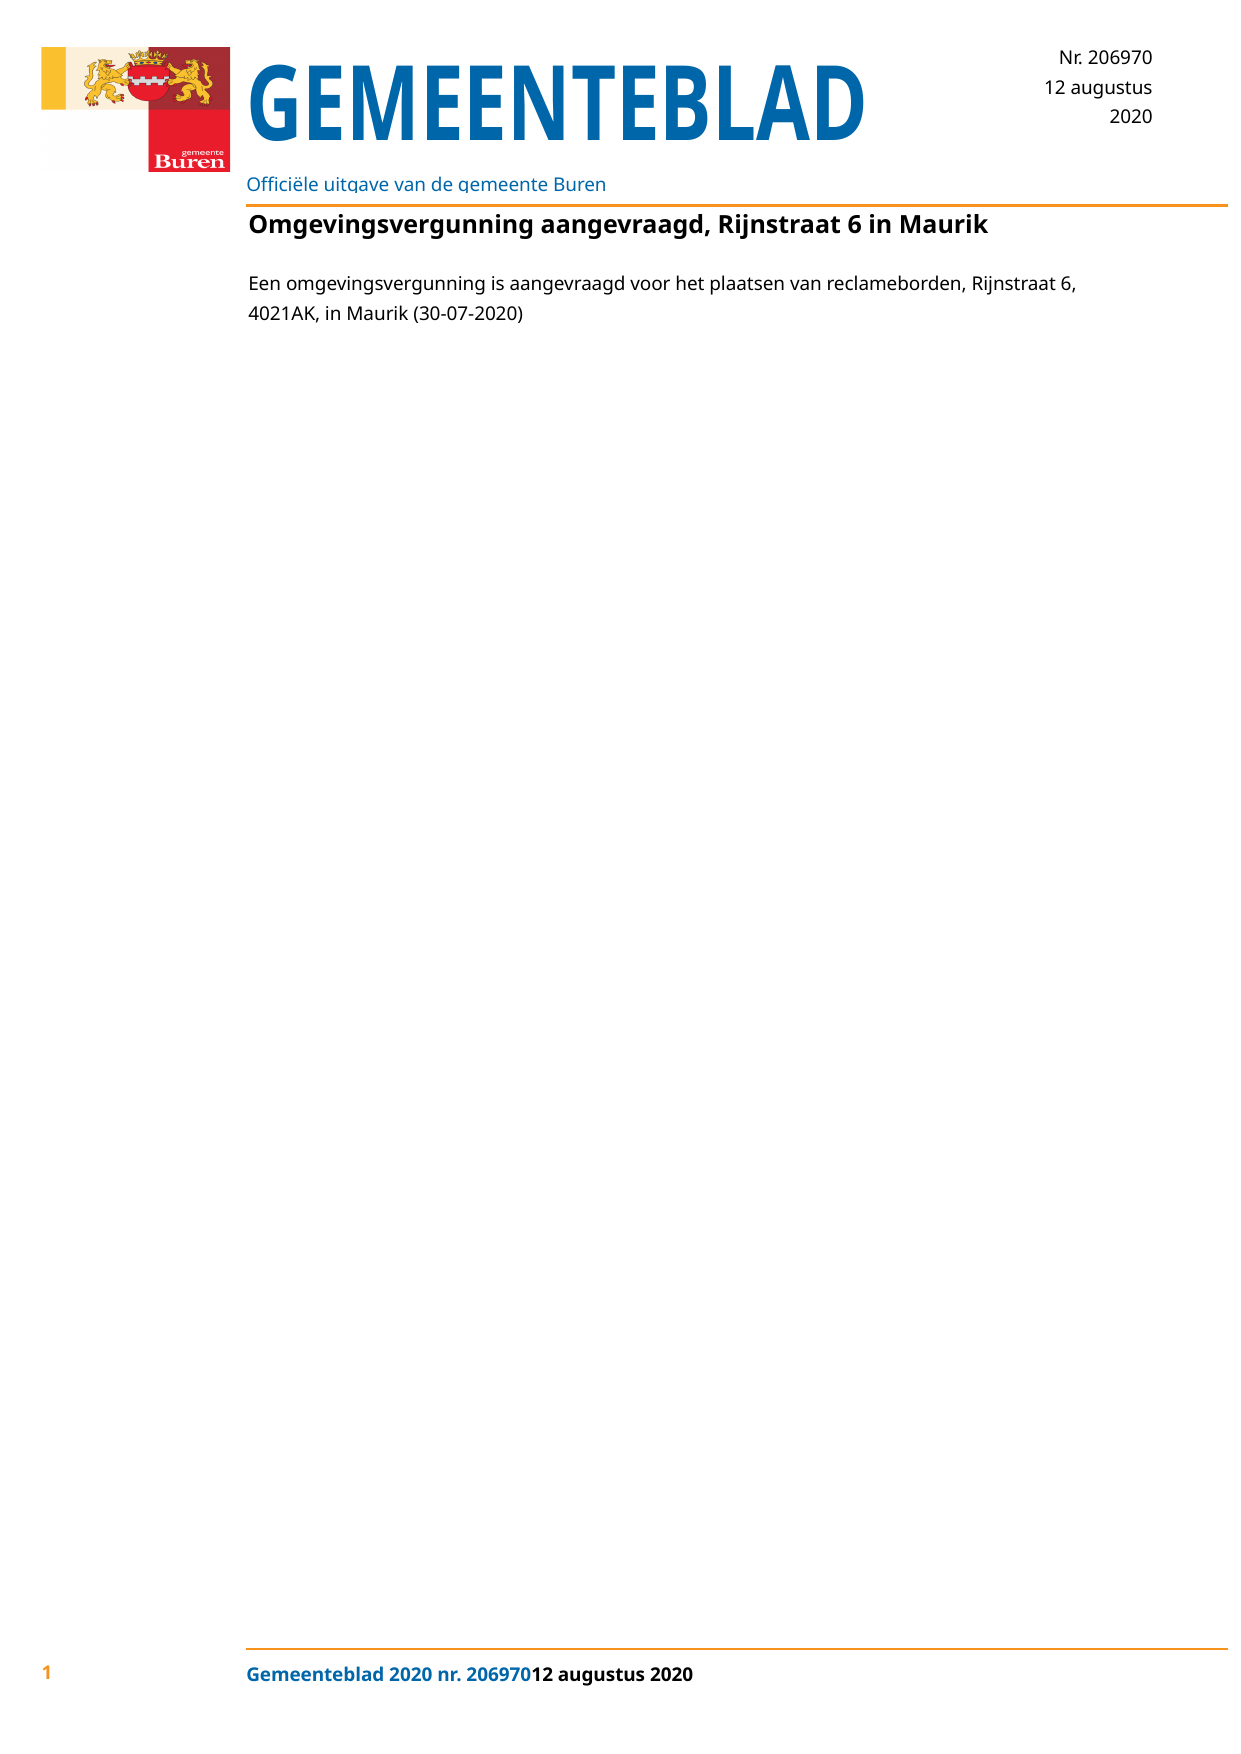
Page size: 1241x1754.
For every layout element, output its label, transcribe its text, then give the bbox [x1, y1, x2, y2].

text Een omgevingsvergunning is aangevraagd voor het plaatsen van reclameborden, Rijnstraat 6, 4021AK, in Maurik (30-07-2020) [248, 270, 1152, 326]
text Omgevingsvergunning aangevraagd, Rijnstraat 6 in Maurik [248, 207, 1152, 241]
picture [41, 47, 231, 172]
